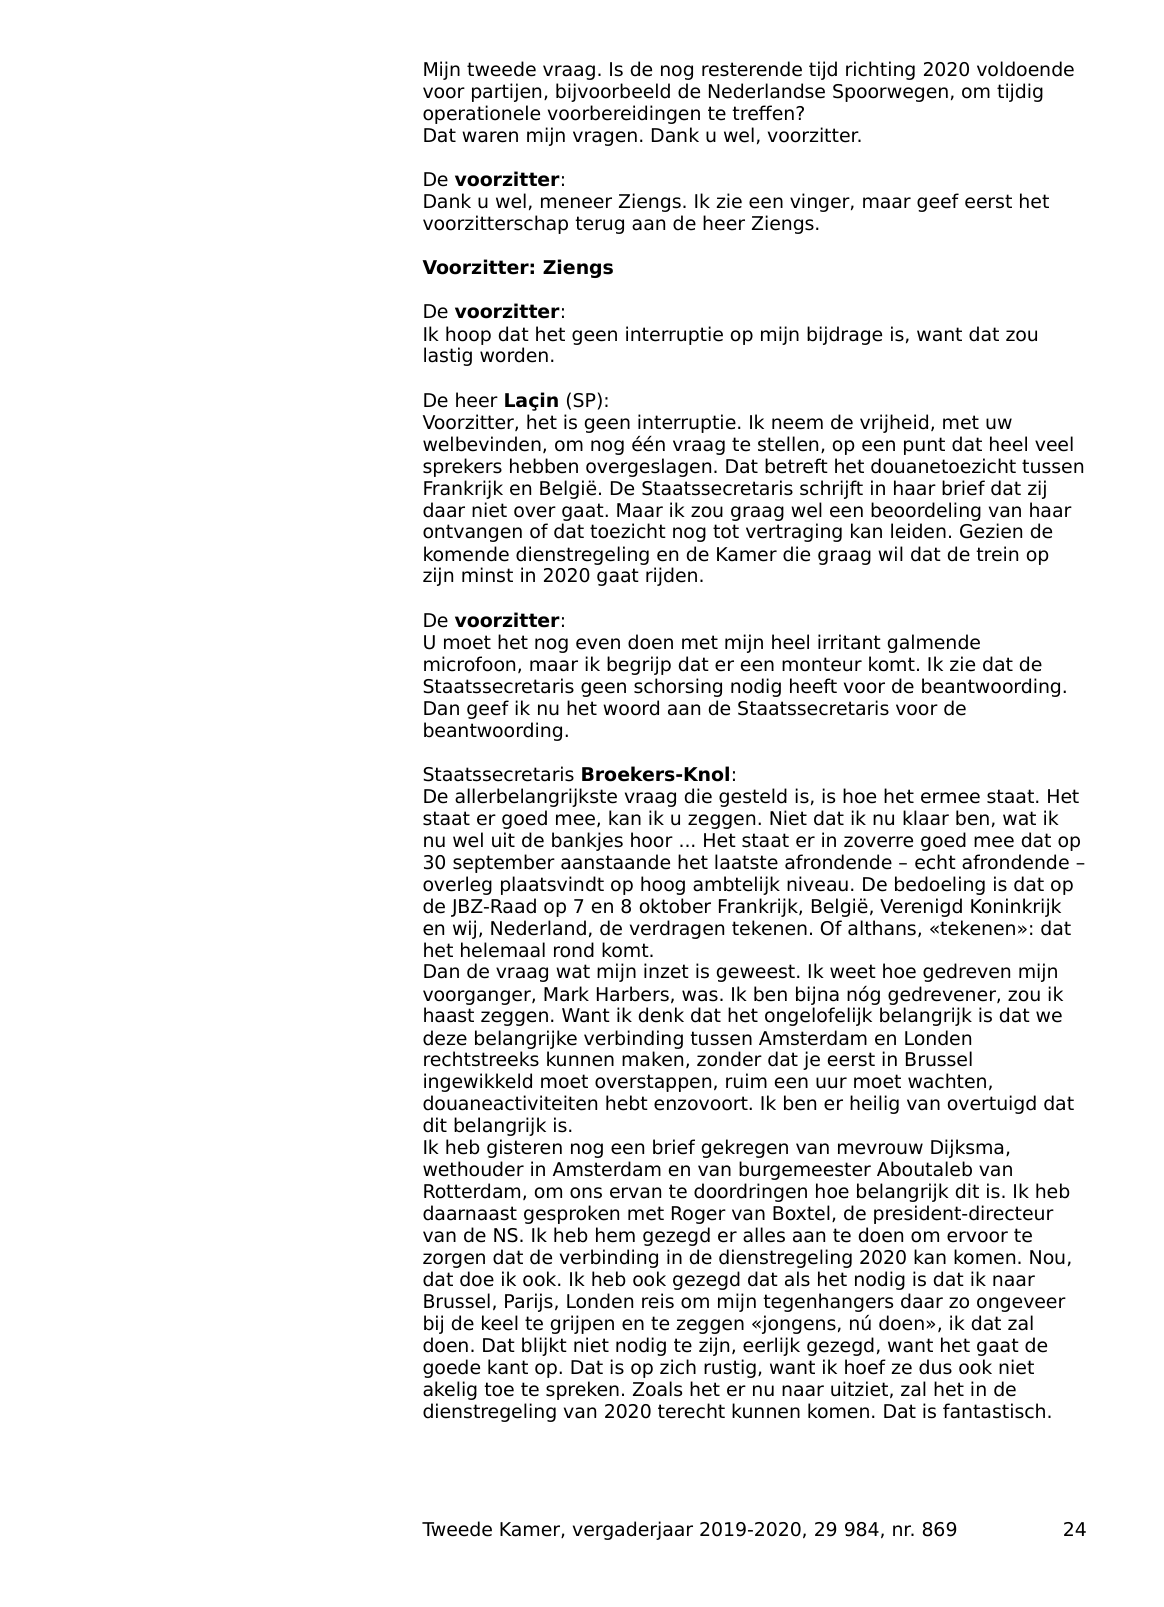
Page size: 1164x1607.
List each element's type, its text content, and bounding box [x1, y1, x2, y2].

text De heer Laçin (SP): [422, 389, 1087, 412]
text Mijn tweede vraag. Is de nog resterende tijd richting 2020 voldoende voor partijen, bijvoorbeeld de Nederlandse Spoorwegen, om tijdig operationele voorbereidingen te treffen? [422, 59, 1087, 125]
text De voorzitter: [422, 609, 1087, 632]
text Dat waren mijn vragen. Dank u wel, voorzitter. [422, 125, 1087, 147]
subtitle Voorzitter: Ziengs [422, 257, 1087, 279]
text De voorzitter: [422, 169, 1087, 191]
text Ik hoop dat het geen interruptie op mijn bijdrage is, want dat zou lastig worden. [422, 323, 1087, 367]
text Dank u wel, meneer Ziengs. Ik zie een vinger, maar geef eerst het voorzitterschap terug aan de heer Ziengs. [422, 191, 1087, 235]
text Voorzitter, het is geen interruptie. Ik neem de vrijheid, met uw welbevinden, om nog één vraag te stellen, op een punt dat heel veel sprekers hebben overgeslagen. Dat betreft het douanetoezicht tussen Frankrijk en België. De Staatssecretaris schrijft in haar brief dat zij daar niet over gaat. Maar ik zou graag wel een beoordeling van haar ontvangen of dat toezicht nog tot vertraging kan leiden. Gezien de komende dienstregeling en de Kamer die graag wil dat de trein op zijn minst in 2020 gaat rijden. [422, 412, 1087, 587]
text De voorzitter: [422, 301, 1087, 323]
text Ik heb gisteren nog een brief gekregen van mevrouw Dijksma, wethouder in Amsterdam en van burgemeester Aboutaleb van Rotterdam, om ons ervan te doordringen hoe belangrijk dit is. Ik heb daarnaast gesproken met Roger van Boxtel, de president-directeur van de NS. Ik heb hem gezegd er alles aan te doen om ervoor te zorgen dat de verbinding in de dienstregeling 2020 kan komen. Nou, dat doe ik ook. Ik heb ook gezegd dat als het nodig is dat ik naar Brussel, Parijs, Londen reis om mijn tegenhangers daar zo ongeveer bij de keel te grijpen en te zeggen «jongens, nú doen», ik dat zal doen. Dat blijkt niet nodig te zijn, eerlijk gezegd, want het gaat de goede kant op. Dat is op zich rustig, want ik hoef ze dus ook niet akelig toe te spreken. Zoals het er nu naar uitziet, zal het in de dienstregeling van 2020 terecht kunnen komen. Dat is fantastisch. [422, 1137, 1087, 1423]
text De allerbelangrijkste vraag die gesteld is, is hoe het ermee staat. Het staat er goed mee, kan ik u zeggen. Niet dat ik nu klaar ben, wat ik nu wel uit de bankjes hoor ... Het staat er in zoverre goed mee dat op 30 september aanstaande het laatste afrondende – echt afrondende – overleg plaatsvindt op hoog ambtelijk niveau. De bedoeling is dat op de JBZ-Raad op 7 en 8 oktober Frankrijk, België, Verenigd Koninkrijk en wij, Nederland, de verdragen tekenen. Of althans, «tekenen»: dat het helemaal rond komt. [422, 786, 1087, 961]
text U moet het nog even doen met mijn heel irritant galmende microfoon, maar ik begrijp dat er een monteur komt. Ik zie dat de Staatssecretaris geen schorsing nodig heeft voor de beantwoording. Dan geef ik nu het woord aan de Staatssecretaris voor de beantwoording. [422, 632, 1087, 741]
text Dan de vraag wat mijn inzet is geweest. Ik weet hoe gedreven mijn voorganger, Mark Harbers, was. Ik ben bijna nóg gedrevener, zou ik haast zeggen. Want ik denk dat het ongelofelijk belangrijk is dat we deze belangrijke verbinding tussen Amsterdam en Londen rechtstreeks kunnen maken, zonder dat je eerst in Brussel ingewikkeld moet overstappen, ruim een uur moet wachten, douaneactiviteiten hebt enzovoort. Ik ben er heilig van overtuigd dat dit belangrijk is. [422, 961, 1087, 1137]
text Staatssecretaris Broekers-Knol: [422, 764, 1087, 786]
